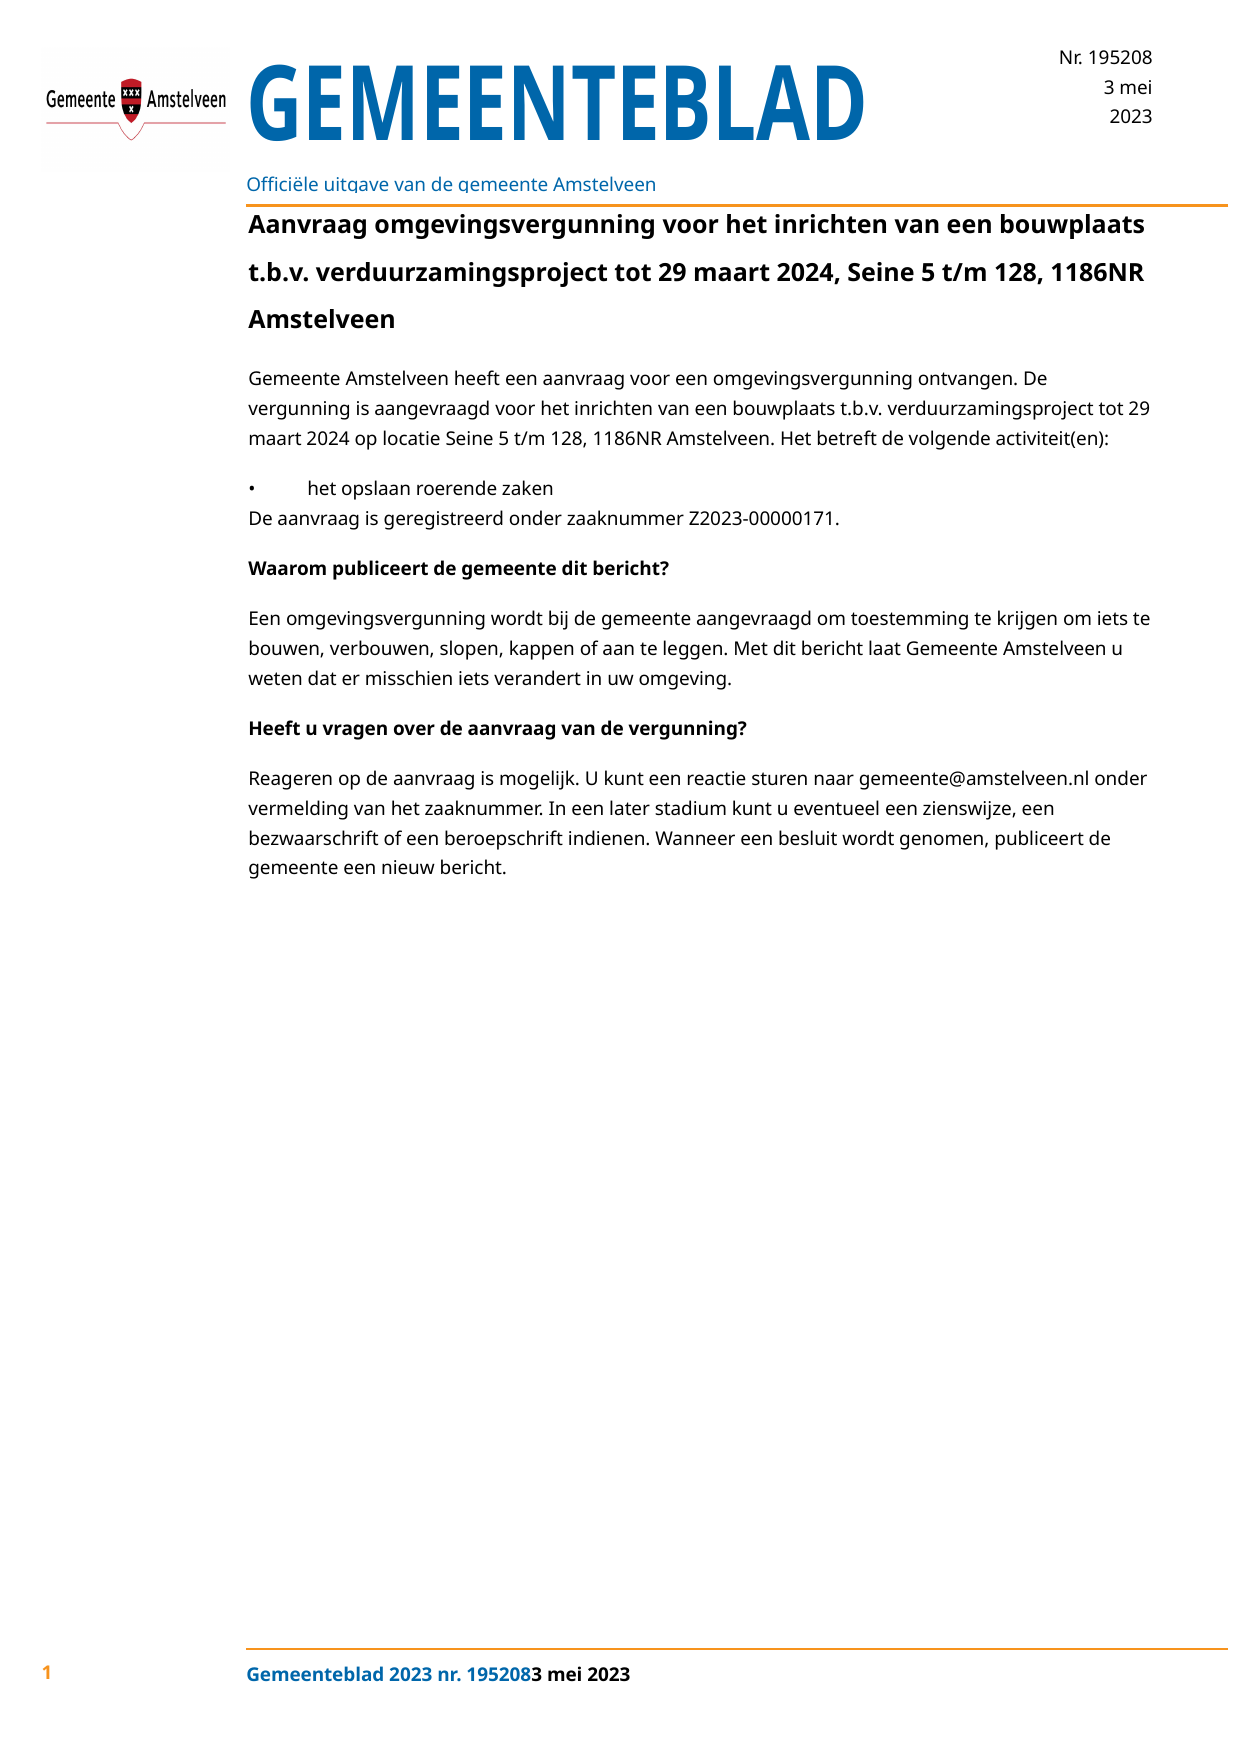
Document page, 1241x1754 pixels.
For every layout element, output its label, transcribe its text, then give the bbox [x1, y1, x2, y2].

list het opslaan roerende zaken [248, 475, 1152, 501]
text Heeft u vragen over de aanvraag van de vergunning? [248, 715, 1152, 741]
text De aanvraag is geregistreerd onder zaaknummer Z2023-00000171. [248, 505, 1152, 530]
text Waarom publiceert de gemeente dit bericht? [248, 555, 1152, 581]
picture [41, 47, 231, 172]
text Aanvraag omgevingsvergunning voor het inrichten van een bouwplaats t.b.v. verduurzamingsproject tot 29 maart 2024, Seine 5 t/m 128, 1186NR Amstelveen [248, 207, 1152, 336]
text Gemeente Amstelveen heeft een aanvraag voor een omgevingsvergunning ontvangen. De vergunning is aangevraagd voor het inrichten van een bouwplaats t.b.v. verduurzamingsproject tot 29 maart 2024 op locatie Seine 5 t/m 128, 1186NR Amstelveen. Het betreft de volgende activiteit(en): [248, 366, 1152, 450]
text Reageren op de aanvraag is mogelijk. U kunt een reactie sturen naar gemeente@amstelveen.nl onder vermelding van het zaaknummer. In een later stadium kunt u eventueel een zienswijze, een bezwaarschrift of een beroepschrift indienen. Wanneer een besluit wordt genomen, publiceert de gemeente een nieuw bericht. [248, 766, 1152, 880]
text Een omgevingsvergunning wordt bij de gemeente aangevraagd om toestemming te krijgen om iets te bouwen, verbouwen, slopen, kappen of aan te leggen. Met dit bericht laat Gemeente Amstelveen u weten dat er misschien iets verandert in uw omgeving. [248, 606, 1152, 690]
